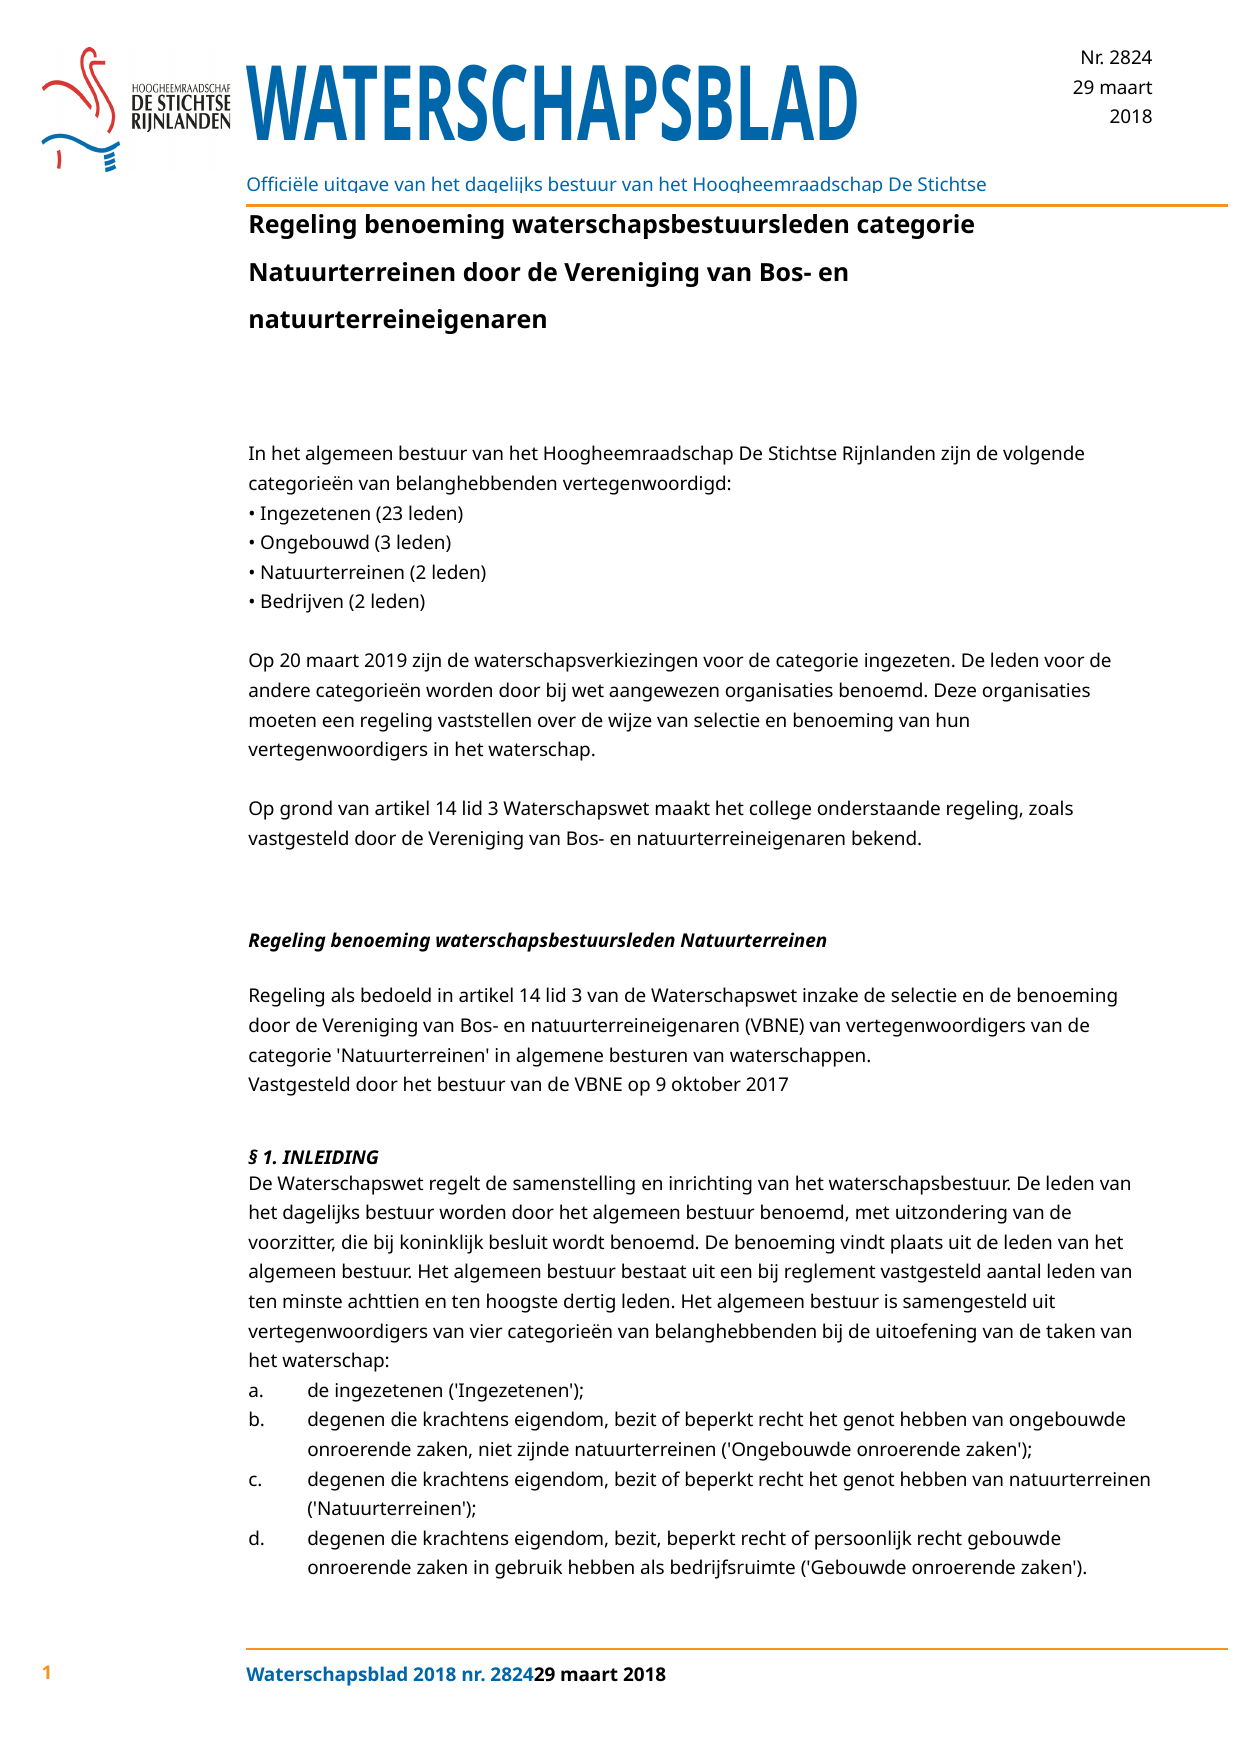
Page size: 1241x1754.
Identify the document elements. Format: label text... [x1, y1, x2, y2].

picture [41, 47, 231, 172]
text Regeling benoeming waterschapsbestuursleden Natuurterreinen [248, 927, 1152, 953]
text Regeling benoeming waterschapsbestuursleden categorie Natuurterreinen door de Vereniging van Bos- en natuurterreineigenaren [248, 207, 1152, 336]
text • Ongebouwd (3 leden) [248, 529, 1152, 555]
text De Waterschapswet regelt de samenstelling en inrichting van het waterschapsbestuur. De leden van het dagelijks bestuur worden door het algemeen bestuur benoemd, met uitzondering van de voorzitter, die bij koninklijk besluit wordt benoemd. De benoeming vindt plaats uit de leden van het algemeen bestuur. Het algemeen bestuur bestaat uit een bij reglement vastgesteld aantal leden van ten minste achttien en ten hoogste dertig leden. Het algemeen bestuur is samengesteld uit vertegenwoordigers van vier categorieën van belanghebbenden bij de uitoefening van de taken van het waterschap: [248, 1170, 1152, 1373]
text • Ingezetenen (23 leden) [248, 500, 1152, 525]
text In het algemeen bestuur van het Hoogheemraadschap De Stichtse Rijnlanden zijn de volgende categorieën van belanghebbenden vertegenwoordigd: [248, 441, 1152, 496]
text Op 20 maart 2019 zijn de waterschapsverkiezingen voor de categorie ingezeten. De leden voor de andere categorieën worden door bij wet aangewezen organisaties benoemd. Deze organisaties moeten een regeling vaststellen over de wijze van selectie en benoeming van hun vertegenwoordigers in het waterschap. [248, 648, 1152, 762]
text Op grond van artikel 14 lid 3 Waterschapswet maakt het college onderstaande regeling, zoals vastgesteld door de Vereniging van Bos- en natuurterreineigenaren bekend. [248, 796, 1152, 851]
text Regeling als bedoeld in artikel 14 lid 3 van de Waterschapswet inzake de selectie en de benoeming door de Vereniging van Bos- en natuurterreineigenaren (VBNE) van vertegenwoordigers van de categorie 'Natuurterreinen' in algemene besturen van waterschappen. [248, 983, 1152, 1068]
list de ingezetenen ('Ingezetenen'); [248, 1377, 1152, 1403]
text Vastgesteld door het bestuur van de VBNE op 9 oktober 2017 [248, 1071, 1152, 1097]
text • Natuurterreinen (2 leden) [248, 559, 1152, 584]
text • Bedrijven (2 leden) [248, 588, 1152, 614]
list degenen die krachtens eigendom, bezit of beperkt recht het genot hebben van natuurterreinen ('Natuurterreinen'); [248, 1466, 1152, 1521]
text § 1. INLEIDING [248, 1144, 1152, 1170]
list degenen die krachtens eigendom, bezit of beperkt recht het genot hebben van ongebouwde onroerende zaken, niet zijnde natuurterreinen ('Ongebouwde onroerende zaken'); [248, 1407, 1152, 1462]
list degenen die krachtens eigendom, bezit, beperkt recht of persoonlijk recht gebouwde onroerende zaken in gebruik hebben als bedrijfsruimte ('Gebouwde onroerende zaken'). [248, 1525, 1152, 1580]
